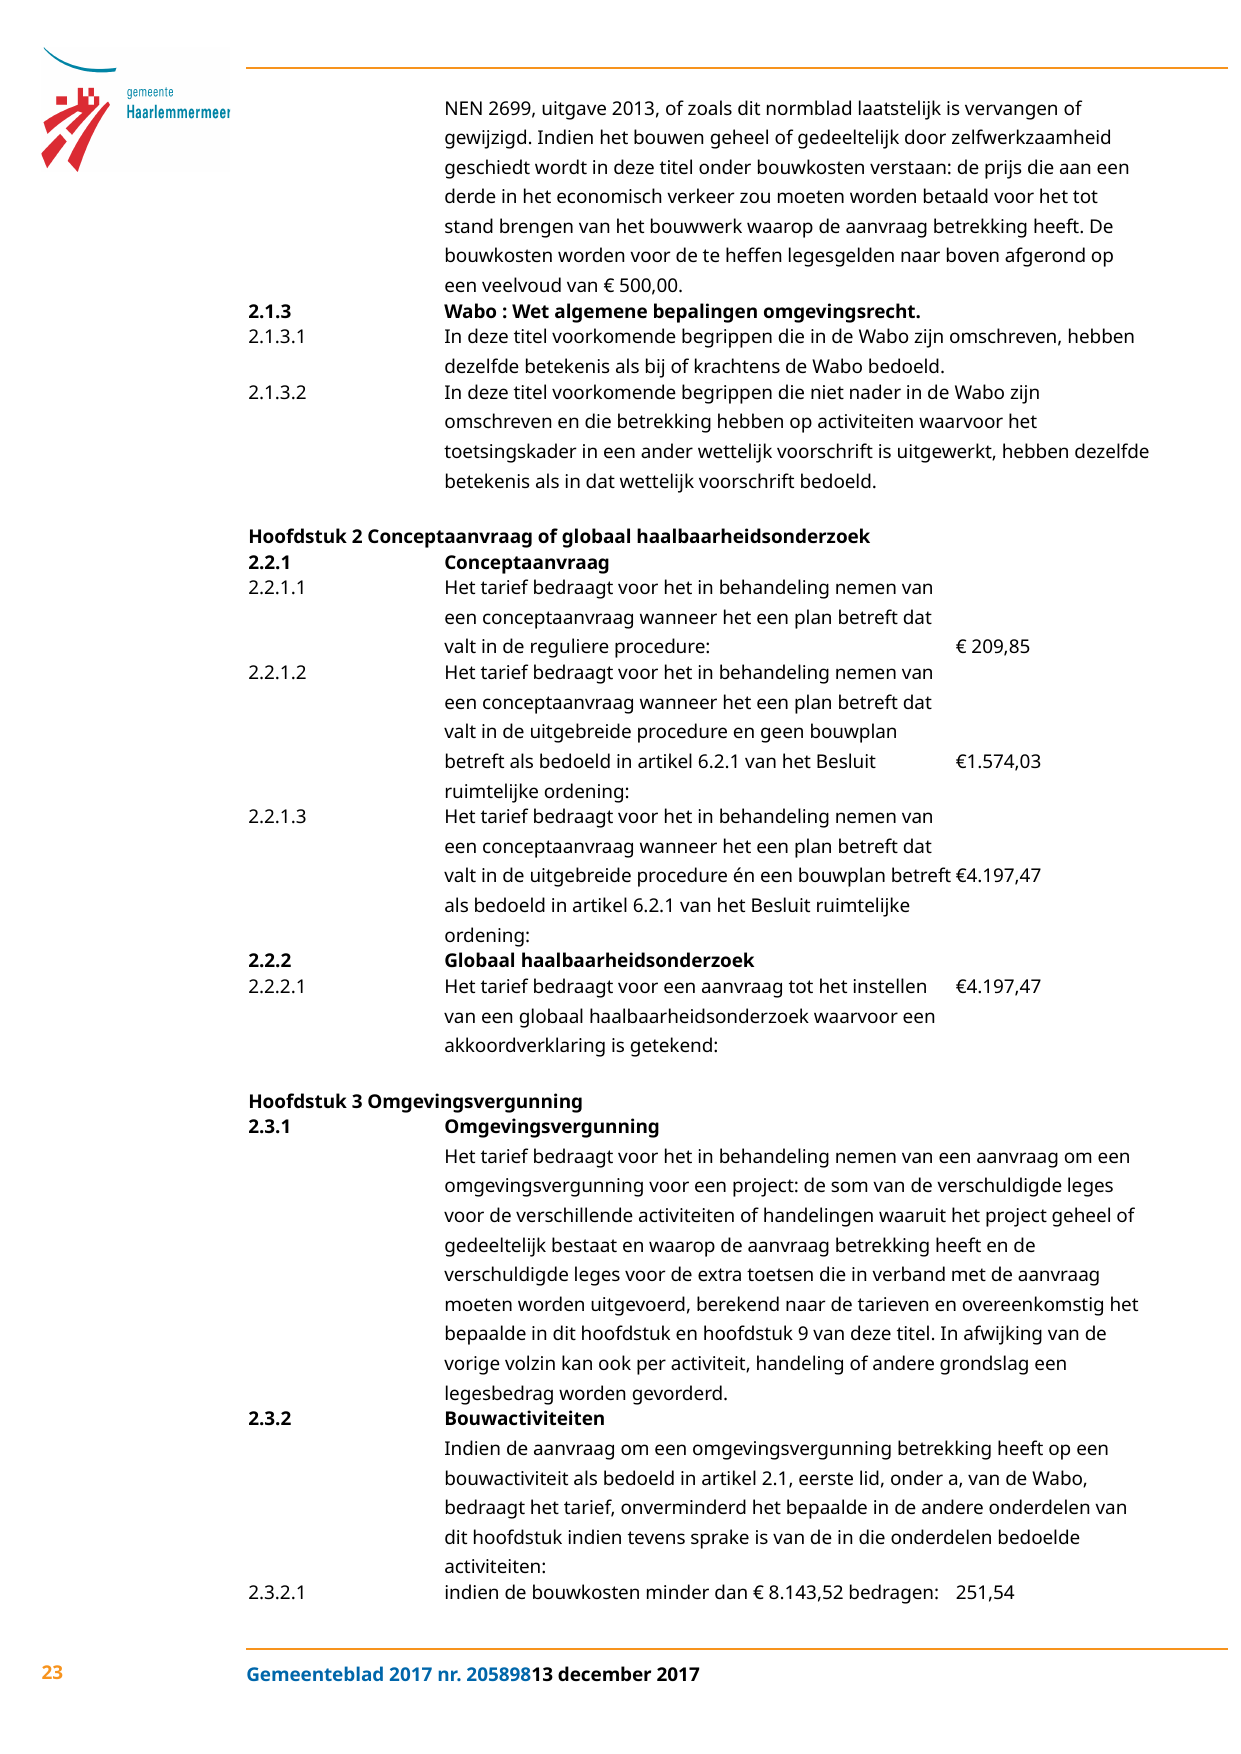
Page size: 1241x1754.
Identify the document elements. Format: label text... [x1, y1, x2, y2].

table_cell In deze titel voorkomende begrippen die in de Wabo zijn omschreven, hebben dezelfde betekenis als bij of krachtens de Wabo bedoeld. [444, 324, 1152, 379]
table_cell 2.1.3 [248, 298, 444, 324]
table_cell Omgevingsvergunning Het tarief bedraagt voor het in behandeling nemen van een aanvraag om een omgevingsvergunning voor een project: de som van de verschuldigde leges voor de verschillende activiteiten of handelingen waaruit het project geheel of gedeeltelijk bestaat en waarop de aanvraag betrekking heeft en de verschuldigde leges voor de extra toetsen die in verband met de aanvraag moeten worden uitgevoerd, berekend naar de tarieven en overeenkomstig het bepaalde in dit hoofdstuk en hoofdstuk 9 van deze titel. In afwijking van de vorige volzin kan ook per activiteit, handeling of andere grondslag een legesbedrag worden gevorderd. [444, 1114, 1152, 1406]
table_cell [956, 549, 1152, 574]
table_cell Het tarief bedraagt voor het in behandeling nemen van een conceptaanvraag wanneer het een plan betreft dat valt in de uitgebreide procedure én een bouwplan betreft als bedoeld in artikel 6.2.1 van het Besluit ruimtelijke ordening: [444, 804, 956, 948]
table_cell € 209,85 [956, 575, 1152, 659]
table_cell Hoofdstuk 2 Conceptaanvraag of globaal haalbaarheidsonderzoek [248, 494, 1152, 549]
table_cell 2.2.2.1 [248, 973, 444, 1058]
table_cell 2.2.1.2 [248, 660, 444, 803]
table_cell 2.2.1.3 [248, 804, 444, 948]
table_cell Conceptaanvraag [444, 549, 956, 574]
table_cell €4.197,47 [956, 804, 1152, 948]
table_cell 2.3.1 [248, 1114, 444, 1406]
table_cell Het tarief bedraagt voor een aanvraag tot het instellen van een globaal haalbaarheidsonderzoek waarvoor een akkoordverklaring is getekend: [444, 973, 956, 1058]
table_cell In deze titel voorkomende begrippen die niet nader in de Wabo zijn omschreven en die betrekking hebben op activiteiten waarvoor het toetsingskader in een ander wettelijk voorschrift is uitgewerkt, hebben dezelfde betekenis als in dat wettelijk voorschrift bedoeld. [444, 379, 1152, 493]
table_cell indien de bouwkosten minder dan € 8.143,52 bedragen: [444, 1579, 956, 1605]
table_cell 2.1.3.1 [248, 324, 444, 379]
table_cell Hoofdstuk 3 Omgevingsvergunning [248, 1058, 1152, 1113]
table_cell 2.2.2 [248, 948, 444, 973]
table_cell [248, 95, 444, 298]
table_cell 2.2.1.1 [248, 575, 444, 659]
table_cell Globaal haalbaarheidsonderzoek [444, 948, 1152, 973]
picture [41, 47, 231, 172]
table_cell €1.574,03 [956, 660, 1152, 803]
table_cell Het tarief bedraagt voor het in behandeling nemen van een conceptaanvraag wanneer het een plan betreft dat valt in de uitgebreide procedure en geen bouwplan betreft als bedoeld in artikel 6.2.1 van het Besluit ruimtelijke ordening: [444, 660, 956, 803]
table_cell €4.197,47 [956, 973, 1152, 1058]
table_cell NEN 2699, uitgave 2013, of zoals dit normblad laatstelijk is vervangen of gewijzigd. Indien het bouwen geheel of gedeeltelijk door zelfwerkzaamheid geschiedt wordt in deze titel onder bouwkosten verstaan: de prijs die aan een derde in het economisch verkeer zou moeten worden betaald voor het tot stand brengen van het bouwwerk waarop de aanvraag betrekking heeft. De bouwkosten worden voor de te heffen legesgelden naar boven afgerond op een veelvoud van € 500,00. [444, 95, 1152, 298]
table_cell Bouwactiviteiten Indien de aanvraag om een omgevingsvergunning betrekking heeft op een bouwactiviteit als bedoeld in artikel 2.1, eerste lid, onder a, van de Wabo, bedraagt het tarief, onverminderd het bepaalde in de andere onderdelen van dit hoofdstuk indien tevens sprake is van de in die onderdelen bedoelde activiteiten: [444, 1406, 1152, 1579]
table_cell 2.1.3.2 [248, 379, 444, 493]
table_cell 2.3.2.1 [248, 1579, 444, 1605]
table_cell 251,54 [956, 1579, 1152, 1605]
table_cell 2.2.1 [248, 549, 444, 574]
table_cell Het tarief bedraagt voor het in behandeling nemen van een conceptaanvraag wanneer het een plan betreft dat valt in de reguliere procedure: [444, 575, 956, 659]
table_cell Wabo : Wet algemene bepalingen omgevingsrecht. [444, 298, 1152, 324]
table_cell 2.3.2 [248, 1406, 444, 1579]
